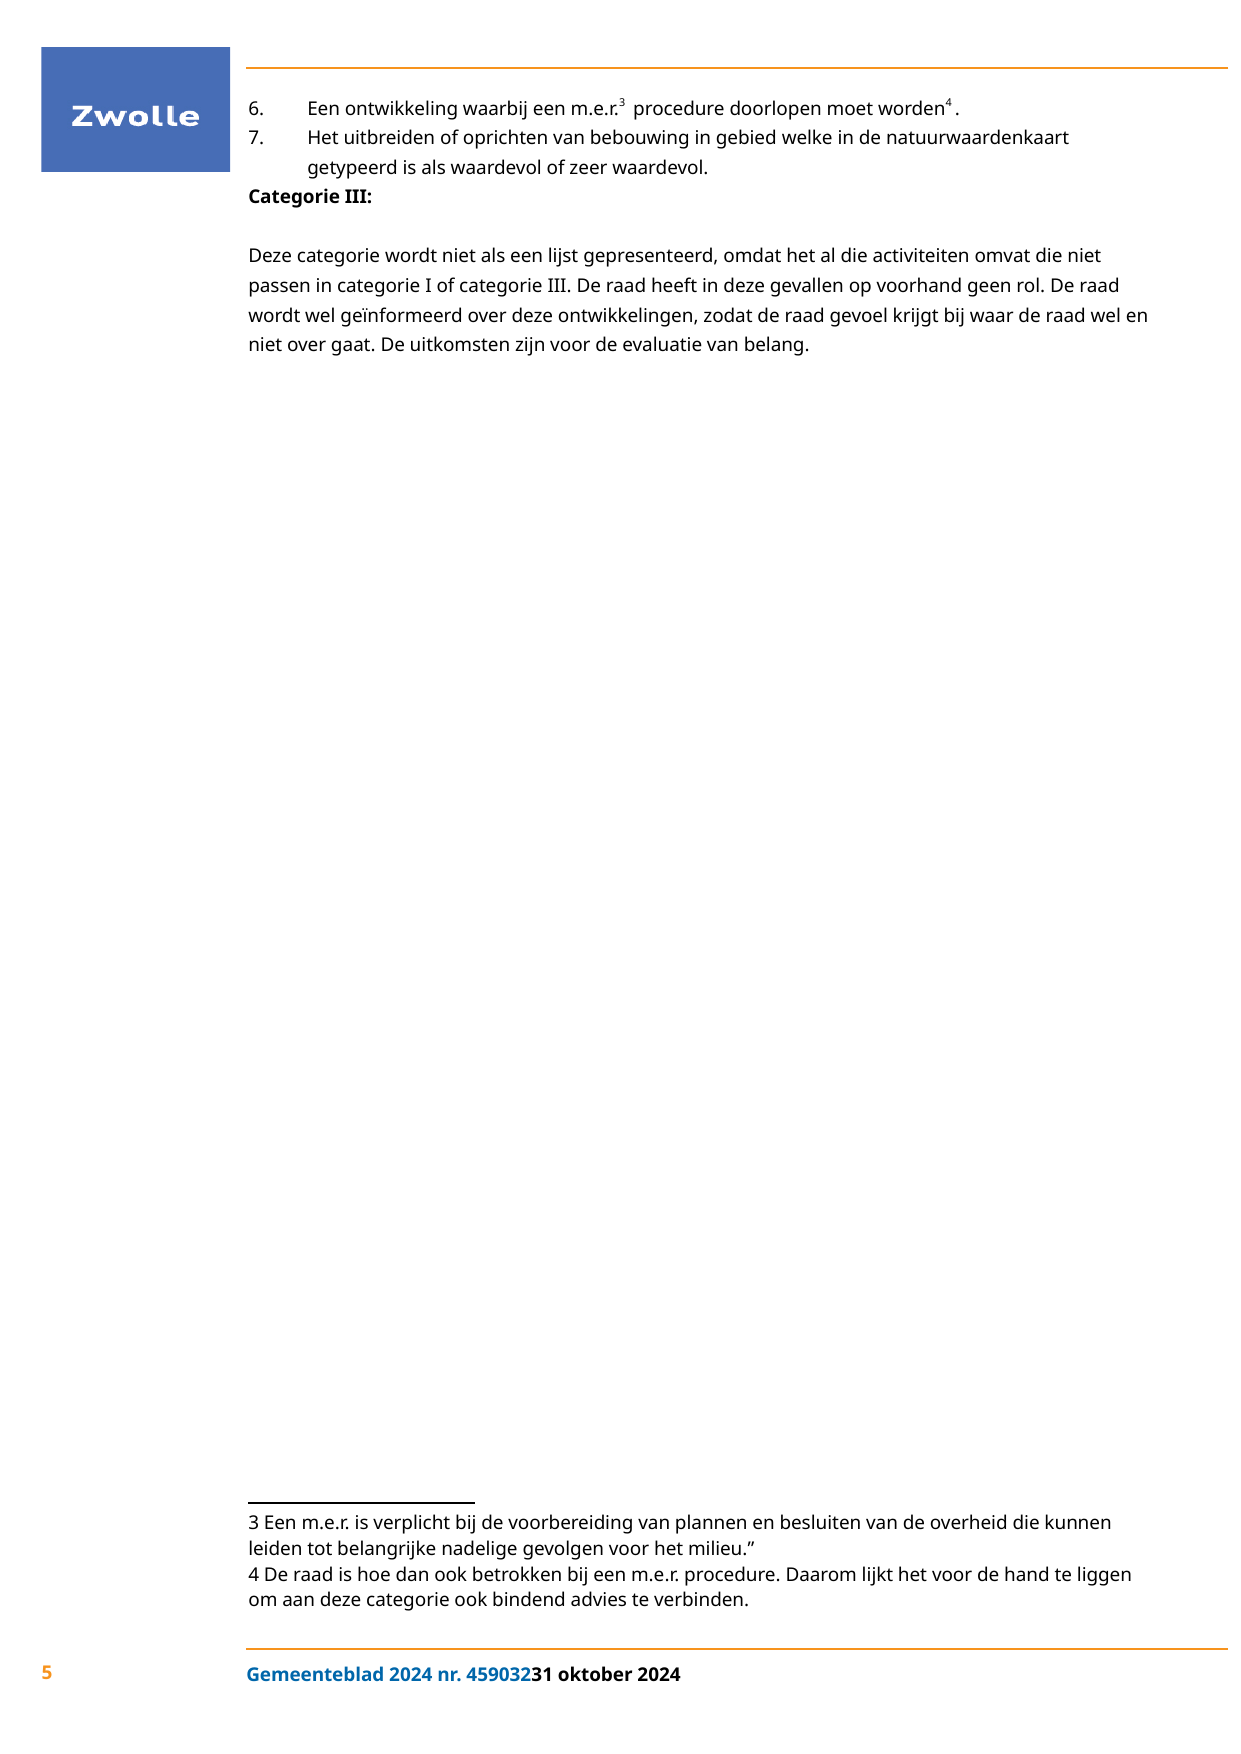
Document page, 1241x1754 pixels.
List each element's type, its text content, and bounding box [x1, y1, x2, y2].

list Het uitbreiden of oprichten van bebouwing in gebied welke in de natuurwaardenkaart getypeerd is als waardevol of zeer waardevol. [248, 124, 1152, 180]
picture [41, 47, 231, 172]
list Een ontwikkeling waarbij een m.e.r. procedure doorlopen moet worden. [248, 95, 1152, 121]
text Deze categorie wordt niet als een lijst gepresenteerd, omdat het al die activiteiten omvat die niet passen in categorie I of categorie III. De raad heeft in deze gevallen op voorhand geen rol. De raad wordt wel geïnformeerd over deze ontwikkelingen, zodat de raad gevoel krijgt bij waar de raad wel en niet over gaat. De uitkomsten zijn voor de evaluatie van belang. [248, 243, 1152, 357]
text Categorie III: [248, 183, 1152, 209]
list Een m.e.r. is verplicht bij de voorbereiding van plannen en besluiten van de overheid die kunnen leiden tot belangrijke nadelige gevolgen voor het milieu.” [248, 1509, 1152, 1561]
list De raad is hoe dan ook betrokken bij een m.e.r. procedure. Daarom lijkt het voor de hand te liggen om aan deze categorie ook bindend advies te verbinden. [248, 1561, 1152, 1612]
